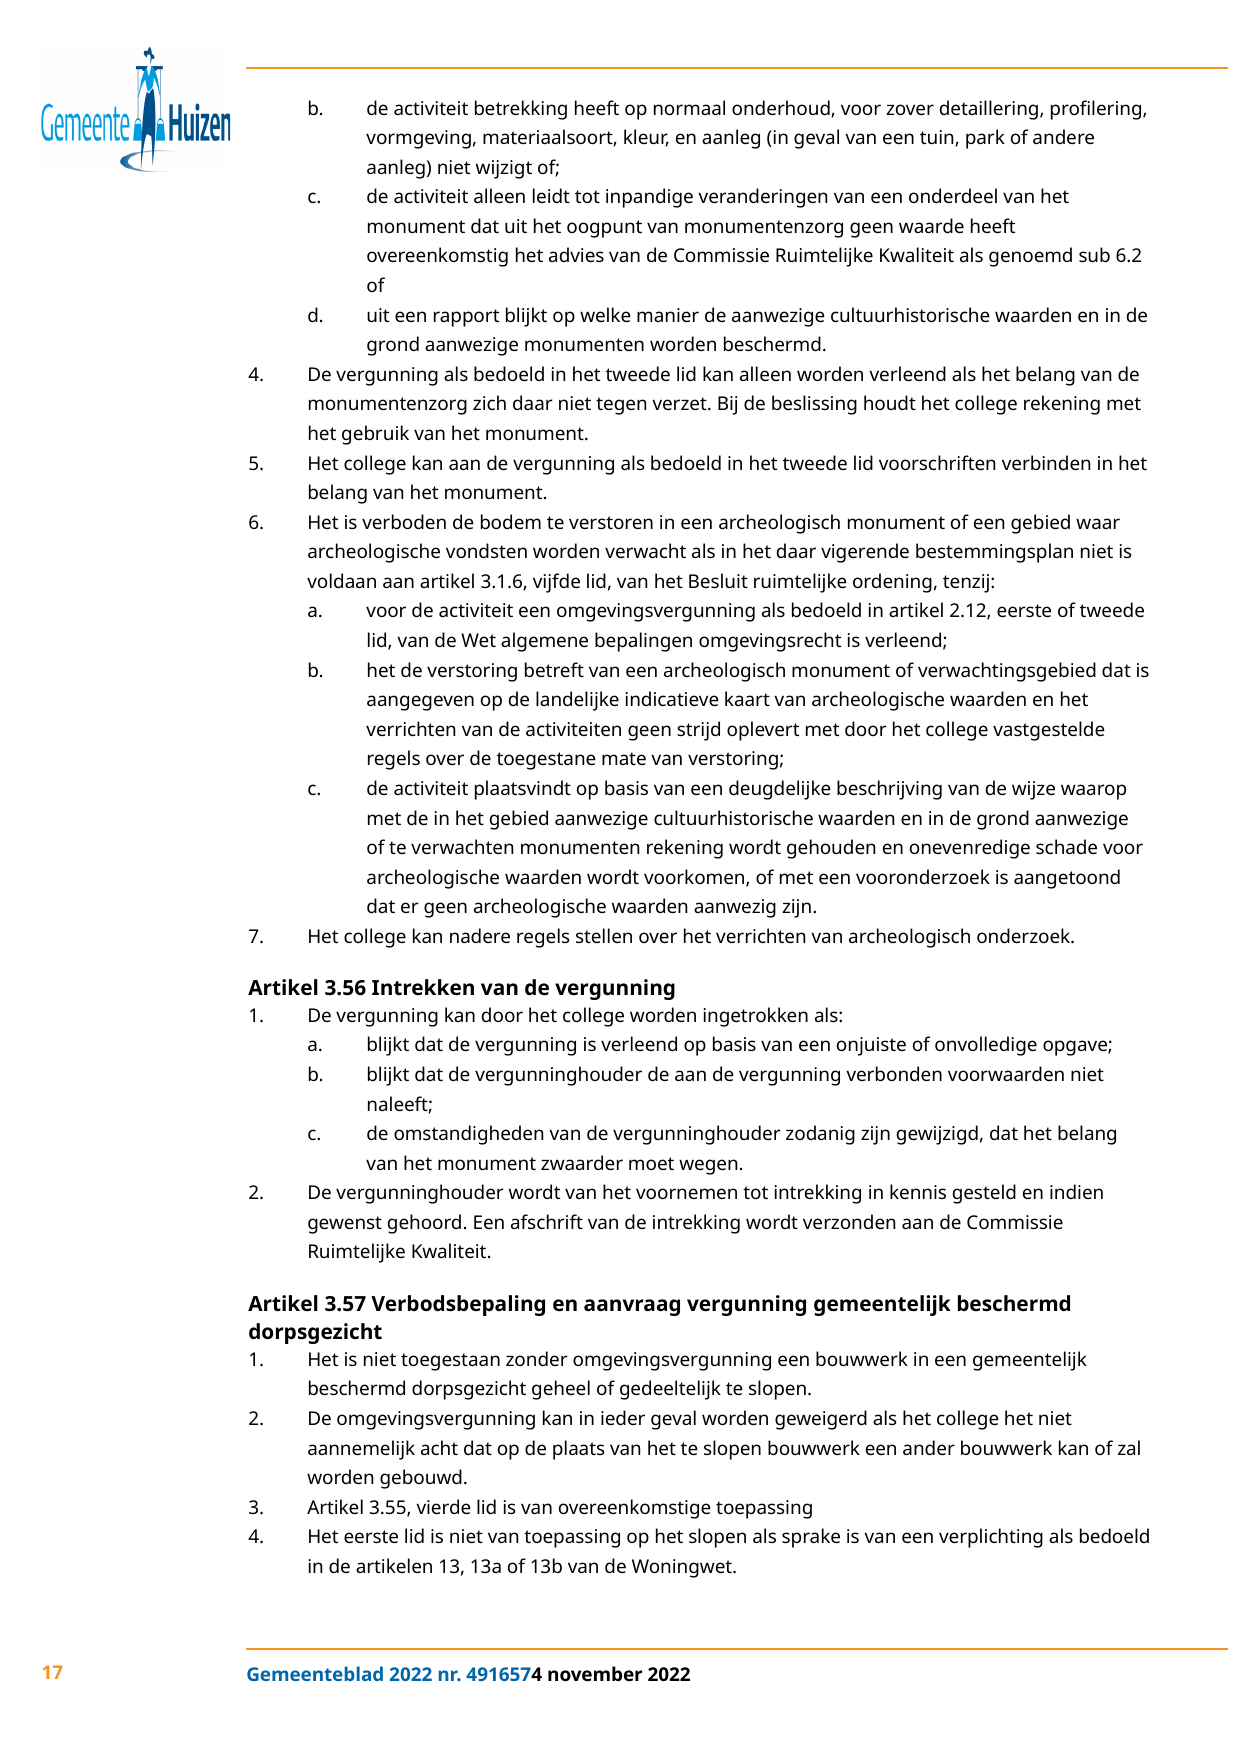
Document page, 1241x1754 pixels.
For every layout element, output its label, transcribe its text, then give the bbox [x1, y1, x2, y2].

list De vergunning kan door het college worden ingetrokken als: [248, 1002, 1152, 1028]
list uit een rapport blijkt op welke manier de aanwezige cultuurhistorische waarden en in de grond aanwezige monumenten worden beschermd. [307, 302, 1152, 357]
list Het college kan aan de vergunning als bedoeld in het tweede lid voorschriften verbinden in het belang van het monument. [248, 450, 1152, 505]
list de activiteit alleen leidt tot inpandige veranderingen van een onderdeel van het monument dat uit het oogpunt van monumentenzorg geen waarde heeft overeenkomstig het advies van de Commissie Ruimtelijke Kwaliteit als genoemd sub 6.2 of [307, 183, 1152, 298]
text Artikel 3.57 Verbodsbepaling en aanvraag vergunning gemeentelijk beschermd dorpsgezicht [248, 1289, 1152, 1346]
list blijkt dat de vergunning is verleend op basis van een onjuiste of onvolledige opgave; [307, 1032, 1152, 1057]
list de activiteit plaatsvindt op basis van een deugdelijke beschrijving van de wijze waarop met de in het gebied aanwezige cultuurhistorische waarden en in de grond aanwezige of te verwachten monumenten rekening wordt gehouden en onevenredige schade voor archeologische waarden wordt voorkomen, of met een vooronderzoek is aangetoond dat er geen archeologische waarden aanwezig zijn. [307, 775, 1152, 919]
list De vergunninghouder wordt van het voornemen tot intrekking in kennis gesteld en indien gewenst gehoord. Een afschrift van de intrekking wordt verzonden aan de Commissie Ruimtelijke Kwaliteit. [248, 1179, 1152, 1264]
text Artikel 3.56 Intrekken van de vergunning [248, 973, 1152, 1002]
list De vergunning als bedoeld in het tweede lid kan alleen worden verleend als het belang van de monumentenzorg zich daar niet tegen verzet. Bij de beslissing houdt het college rekening met het gebruik van het monument. [248, 361, 1152, 446]
list Het college kan nadere regels stellen over het verrichten van archeologisch onderzoek. [248, 923, 1152, 949]
list voor de activiteit een omgevingsvergunning als bedoeld in artikel 2.12, eerste of tweede lid, van de Wet algemene bepalingen omgevingsrecht is verleend; [307, 598, 1152, 653]
list Het is niet toegestaan zonder omgevingsvergunning een bouwwerk in een gemeentelijk beschermd dorpsgezicht geheel of gedeeltelijk te slopen. [248, 1346, 1152, 1401]
picture [41, 47, 231, 172]
list Het eerste lid is niet van toepassing op het slopen als sprake is van een verplichting als bedoeld in de artikelen 13, 13a of 13b van de Woningwet. [248, 1523, 1152, 1579]
list de omstandigheden van de vergunninghouder zodanig zijn gewijzigd, dat het belang van het monument zwaarder moet wegen. [307, 1120, 1152, 1176]
list Het is verboden de bodem te verstoren in een archeologisch monument of een gebied waar archeologische vondsten worden verwacht als in het daar vigerende bestemmingsplan niet is voldaan aan artikel 3.1.6, vijfde lid, van het Besluit ruimtelijke ordening, tenzij: [248, 509, 1152, 594]
list de activiteit betrekking heeft op normaal onderhoud, voor zover detaillering, profilering, vormgeving, materiaalsoort, kleur, en aanleg (in geval van een tuin, park of andere aanleg) niet wijzigt of; [307, 95, 1152, 180]
list blijkt dat de vergunninghouder de aan de vergunning verbonden voorwaarden niet naleeft; [307, 1061, 1152, 1116]
list Artikel 3.55, vierde lid is van overeenkomstige toepassing [248, 1494, 1152, 1519]
list het de verstoring betreft van een archeologisch monument of verwachtingsgebied dat is aangegeven op de landelijke indicatieve kaart van archeologische waarden en het verrichten van de activiteiten geen strijd oplevert met door het college vastgestelde regels over de toegestane mate van verstoring; [307, 657, 1152, 771]
list De omgevingsvergunning kan in ieder geval worden geweigerd als het college het niet aannemelijk acht dat op de plaats van het te slopen bouwwerk een ander bouwwerk kan of zal worden gebouwd. [248, 1405, 1152, 1490]
